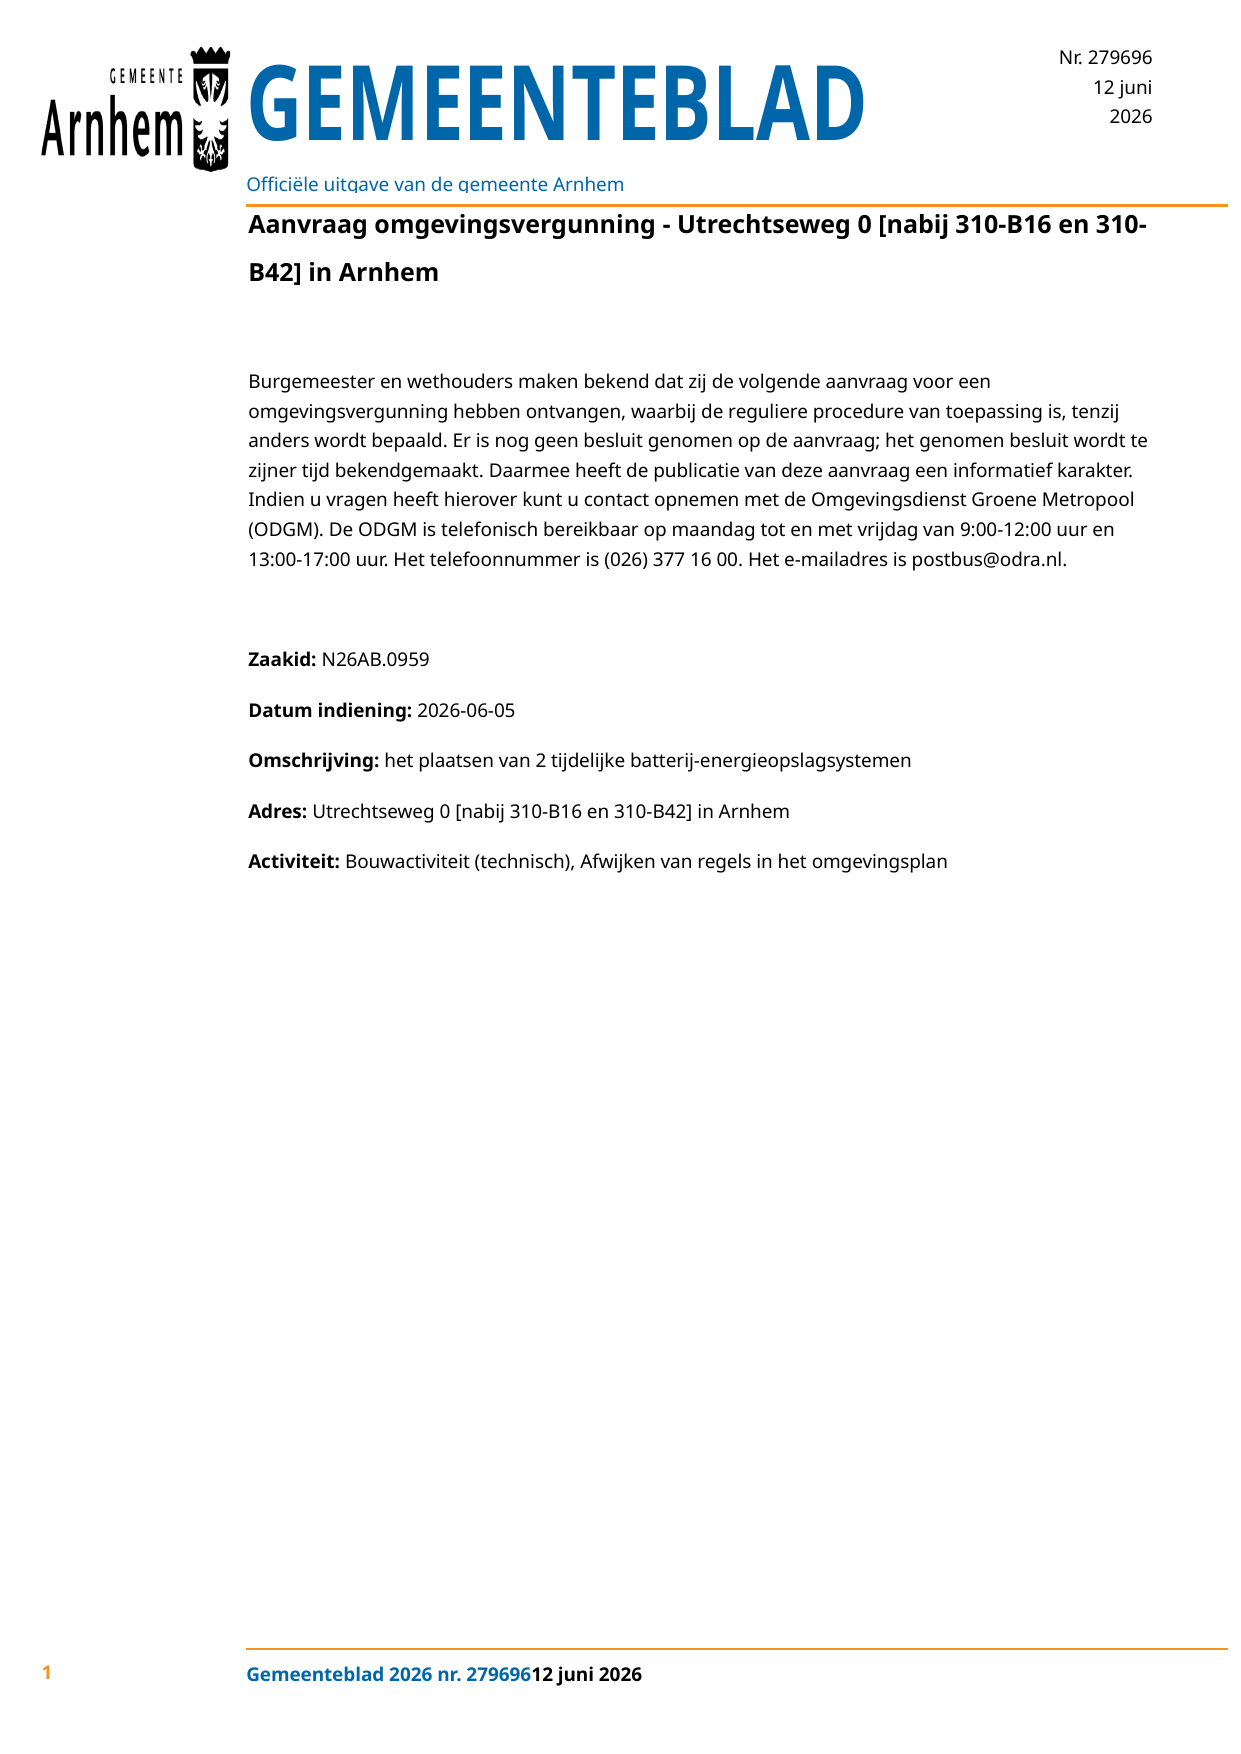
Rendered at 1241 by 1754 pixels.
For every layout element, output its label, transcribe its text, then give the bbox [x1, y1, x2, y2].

text Burgemeester en wethouders maken bekend dat zij de volgende aanvraag voor een omgevingsvergunning hebben ontvangen, waarbij de reguliere procedure van toepassing is, tenzij anders wordt bepaald. Er is nog geen besluit genomen op de aanvraag; het genomen besluit wordt te zijner tijd bekendgemaakt. Daarmee heeft de publicatie van deze aanvraag een informatief karakter. Indien u vragen heeft hierover kunt u contact opnemen met de Omgevingsdienst Groene Metropool (ODGM). De ODGM is telefonisch bereikbaar op maandag tot en met vrijdag van 9:00-12:00 uur en 13:00-17:00 uur. Het telefoonnummer is (026) 377 16 00. Het e-mailadres is postbus@odra.nl. [248, 368, 1152, 572]
text Zaakid: N26AB.0959 [248, 647, 1152, 672]
text Datum indiening: 2026-06-05 [248, 697, 1152, 723]
text Omschrijving: het plaatsen van 2 tijdelijke batterij-energieopslagsystemen [248, 747, 1152, 773]
picture [41, 47, 231, 172]
text Activiteit: Bouwactiviteit (technisch), Afwijken van regels in het omgevingsplan [248, 848, 1152, 874]
text Adres: Utrechtseweg 0 [nabij 310-B16 en 310-B42] in Arnhem [248, 798, 1152, 824]
text Aanvraag omgevingsvergunning - Utrechtseweg 0 [nabij 310-B16 en 310-B42] in Arnhem [248, 207, 1152, 288]
